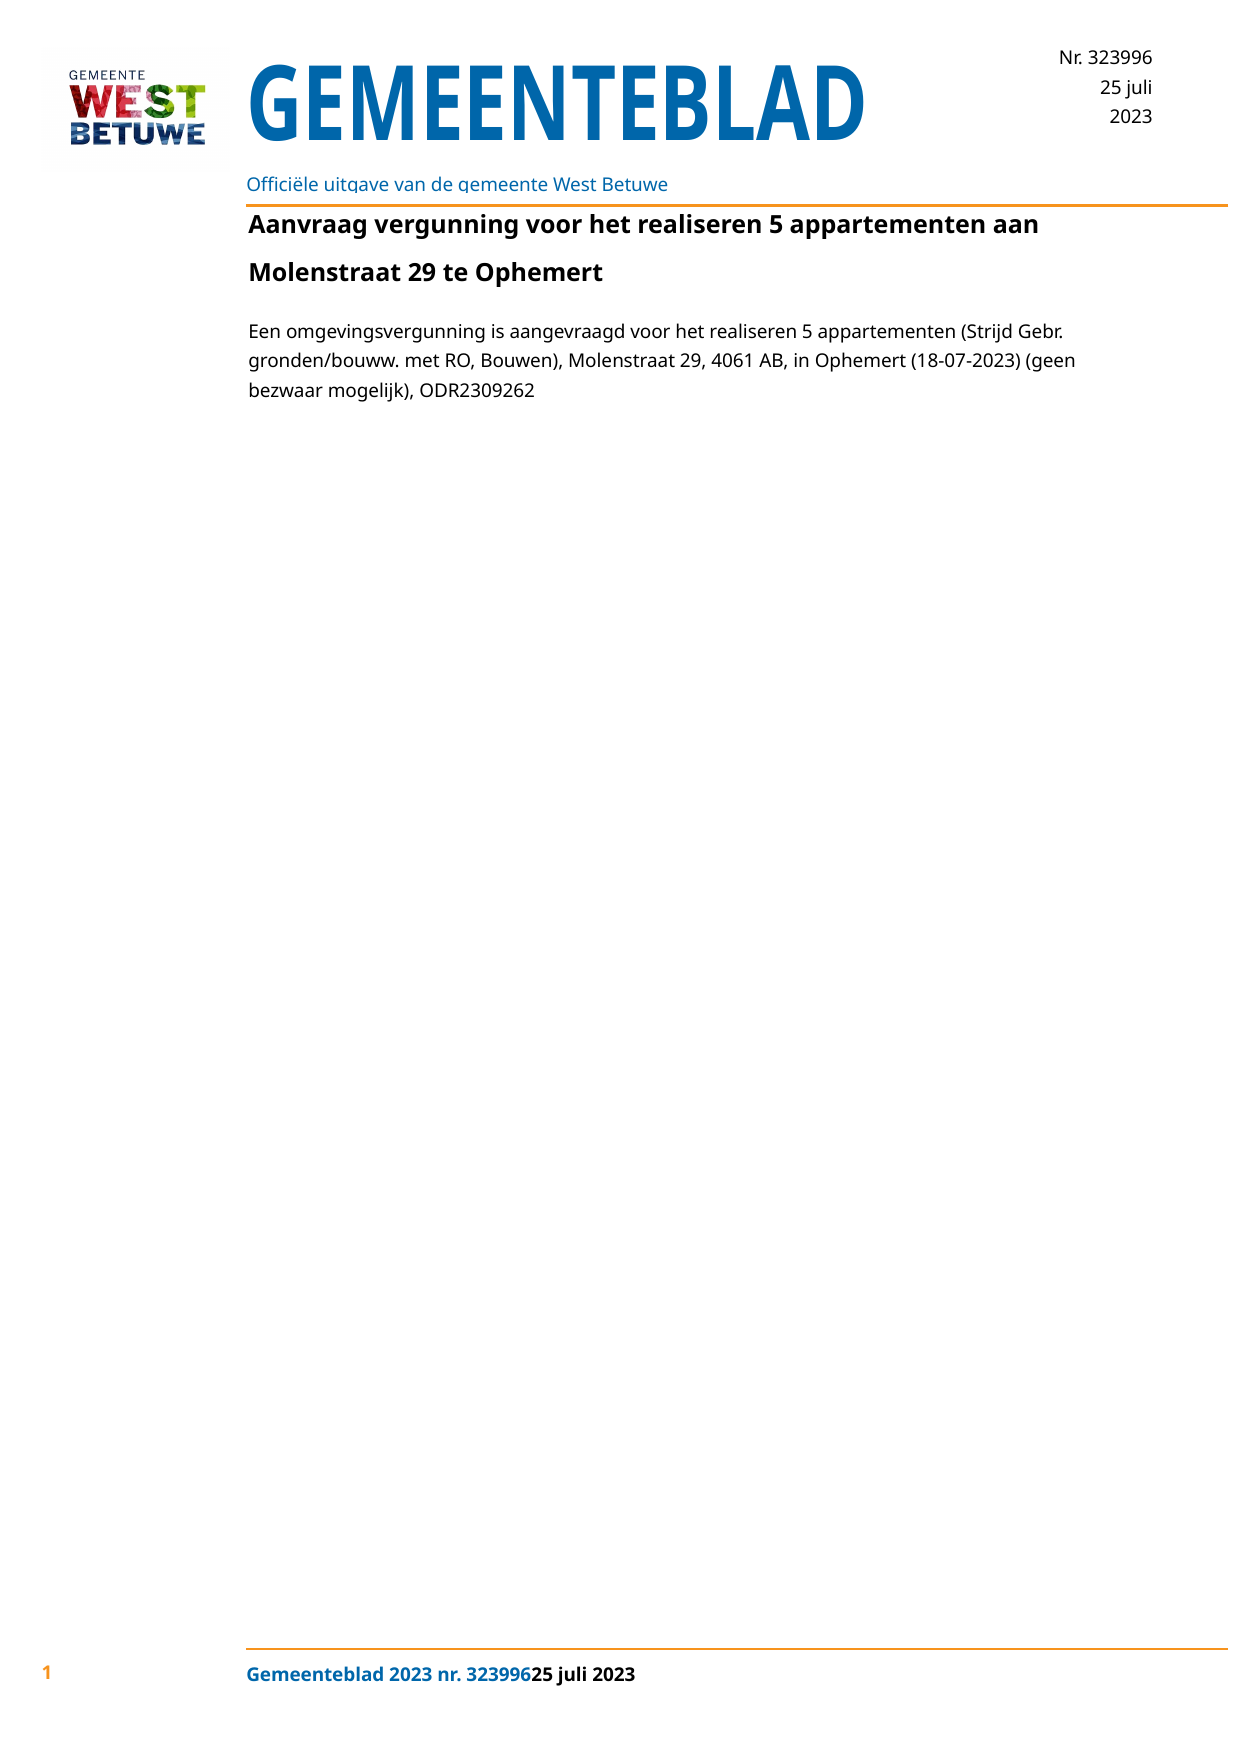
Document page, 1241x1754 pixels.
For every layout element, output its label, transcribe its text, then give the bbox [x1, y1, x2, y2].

text Aanvraag vergunning voor het realiseren 5 appartementen aan Molenstraat 29 te Ophemert [248, 207, 1152, 288]
text Een omgevingsvergunning is aangevraagd voor het realiseren 5 appartementen (Strijd Gebr. gronden/bouww. met RO, Bouwen), Molenstraat 29, 4061 AB, in Ophemert (18-07-2023) (geen bezwaar mogelijk), ODR2309262 [248, 318, 1152, 403]
picture [41, 47, 231, 172]
